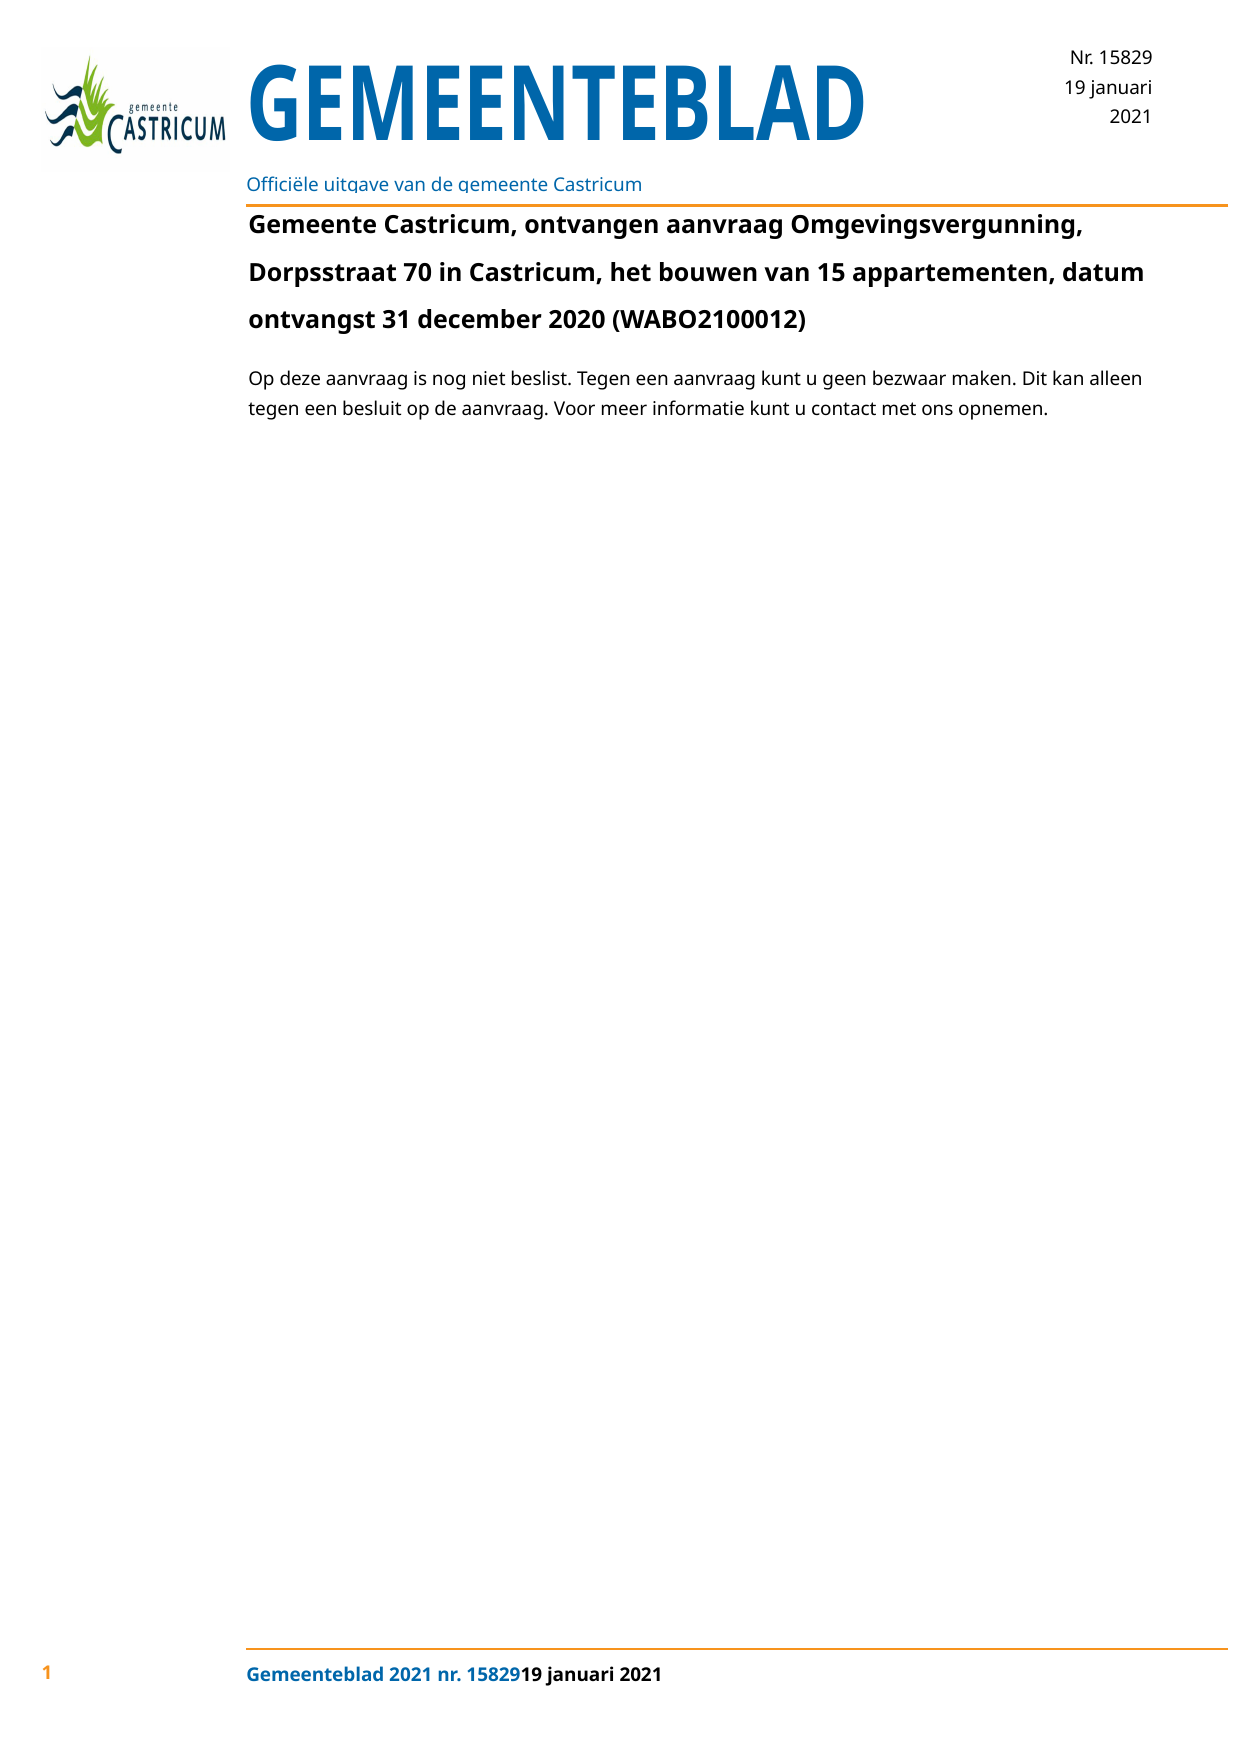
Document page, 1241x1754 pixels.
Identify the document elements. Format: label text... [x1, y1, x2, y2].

text Gemeente Castricum, ontvangen aanvraag Omgevingsvergunning, Dorpsstraat 70 in Castricum, het bouwen van 15 appartementen, datum ontvangst 31 december 2020 (WABO2100012) [248, 207, 1152, 336]
picture [41, 47, 231, 172]
text Op deze aanvraag is nog niet beslist. Tegen een aanvraag kunt u geen bezwaar maken. Dit kan alleen tegen een besluit op de aanvraag. Voor meer informatie kunt u contact met ons opnemen. [248, 366, 1152, 421]
